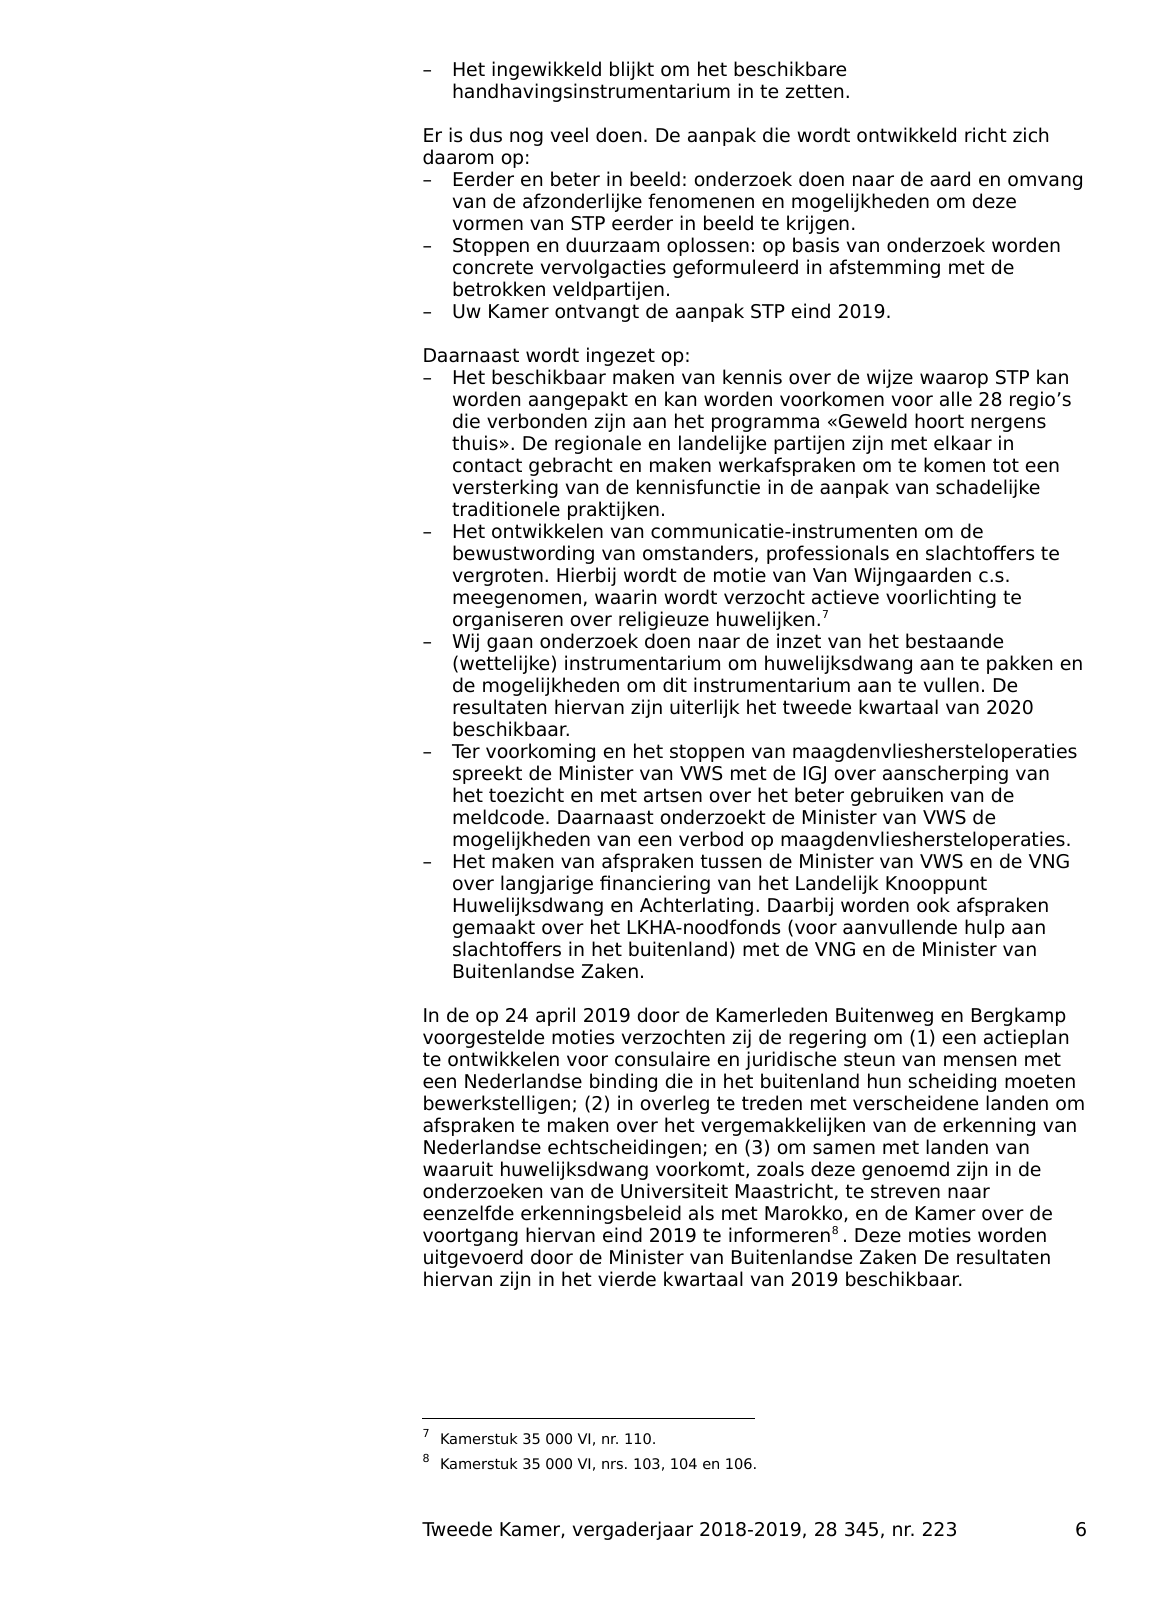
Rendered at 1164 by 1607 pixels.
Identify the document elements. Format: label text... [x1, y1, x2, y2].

text – Het ingewikkeld blijkt om het beschikbare handhavingsinstrumentarium in te zetten. [422, 59, 1087, 103]
text – Het beschikbaar maken van kennis over de wijze waarop STP kan worden aangepakt en kan worden voorkomen voor alle 28 regio’s die verbonden zijn aan het programma «Geweld hoort nergens thuis». De regionale en landelijke partijen zijn met elkaar in contact gebracht en maken werkafspraken om te komen tot een versterking van de kennisfunctie in de aanpak van schadelijke traditionele praktijken. [422, 367, 1087, 521]
text – Uw Kamer ontvangt de aanpak STP eind 2019. [422, 301, 1087, 323]
text – Ter voorkoming en het stoppen van maagdenvlieshersteloperaties spreekt de Minister van VWS met de IGJ over aanscherping van het toezicht en met artsen over het beter gebruiken van de meldcode. Daarnaast onderzoekt de Minister van VWS de mogelijkheden van een verbod op maagdenvlieshersteloperaties. [422, 741, 1087, 851]
text Kamerstuk 35 000 VI, nr. 110. [422, 1427, 1087, 1449]
text Er is dus nog veel doen. De aanpak die wordt ontwikkeld richt zich daarom op: [422, 125, 1087, 169]
text – Wij gaan onderzoek doen naar de inzet van het bestaande (wettelijke) instrumentarium om huwelijksdwang aan te pakken en de mogelijkheden om dit instrumentarium aan te vullen. De resultaten hiervan zijn uiterlijk het tweede kwartaal van 2020 beschikbaar. [422, 631, 1087, 741]
text – Het ontwikkelen van communicatie-instrumenten om de bewustwording van omstanders, professionals en slachtoffers te vergroten. Hierbij wordt de motie van Van Wijngaarden c.s. meegenomen, waarin wordt verzocht actieve voorlichting te organiseren over religieuze huwelijken. [422, 521, 1087, 631]
text – Het maken van afspraken tussen de Minister van VWS en de VNG over langjarige financiering van het Landelijk Knooppunt Huwelijksdwang en Achterlating. Daarbij worden ook afspraken gemaakt over het LKHA-noodfonds (voor aanvullende hulp aan slachtoffers in het buitenland) met de VNG en de Minister van Buitenlandse Zaken. [422, 851, 1087, 983]
text – Stoppen en duurzaam oplossen: op basis van onderzoek worden concrete vervolgacties geformuleerd in afstemming met de betrokken veldpartijen. [422, 235, 1087, 301]
text Daarnaast wordt ingezet op: [422, 345, 1087, 367]
text In de op 24 april 2019 door de Kamerleden Buitenweg en Bergkamp voorgestelde moties verzochten zij de regering om (1) een actieplan te ontwikkelen voor consulaire en juridische steun van mensen met een Nederlandse binding die in het buitenland hun scheiding moeten bewerkstelligen; (2) in overleg te treden met verscheidene landen om afspraken te maken over het vergemakkelijken van de erkenning van Nederlandse echtscheidingen; en (3) om samen met landen van waaruit huwelijksdwang voorkomt, zoals deze genoemd zijn in de onderzoeken van de Universiteit Maastricht, te streven naar eenzelfde erkenningsbeleid als met Marokko, en de Kamer over de voortgang hiervan eind 2019 te informeren. Deze moties worden uitgevoerd door de Minister van Buitenlandse Zaken De resultaten hiervan zijn in het vierde kwartaal van 2019 beschikbaar. [422, 1005, 1087, 1291]
text – Eerder en beter in beeld: onderzoek doen naar de aard en omvang van de afzonderlijke fenomenen en mogelijkheden om deze vormen van STP eerder in beeld te krijgen. [422, 169, 1087, 235]
text Kamerstuk 35 000 VI, nrs. 103, 104 en 106. [422, 1452, 1087, 1474]
